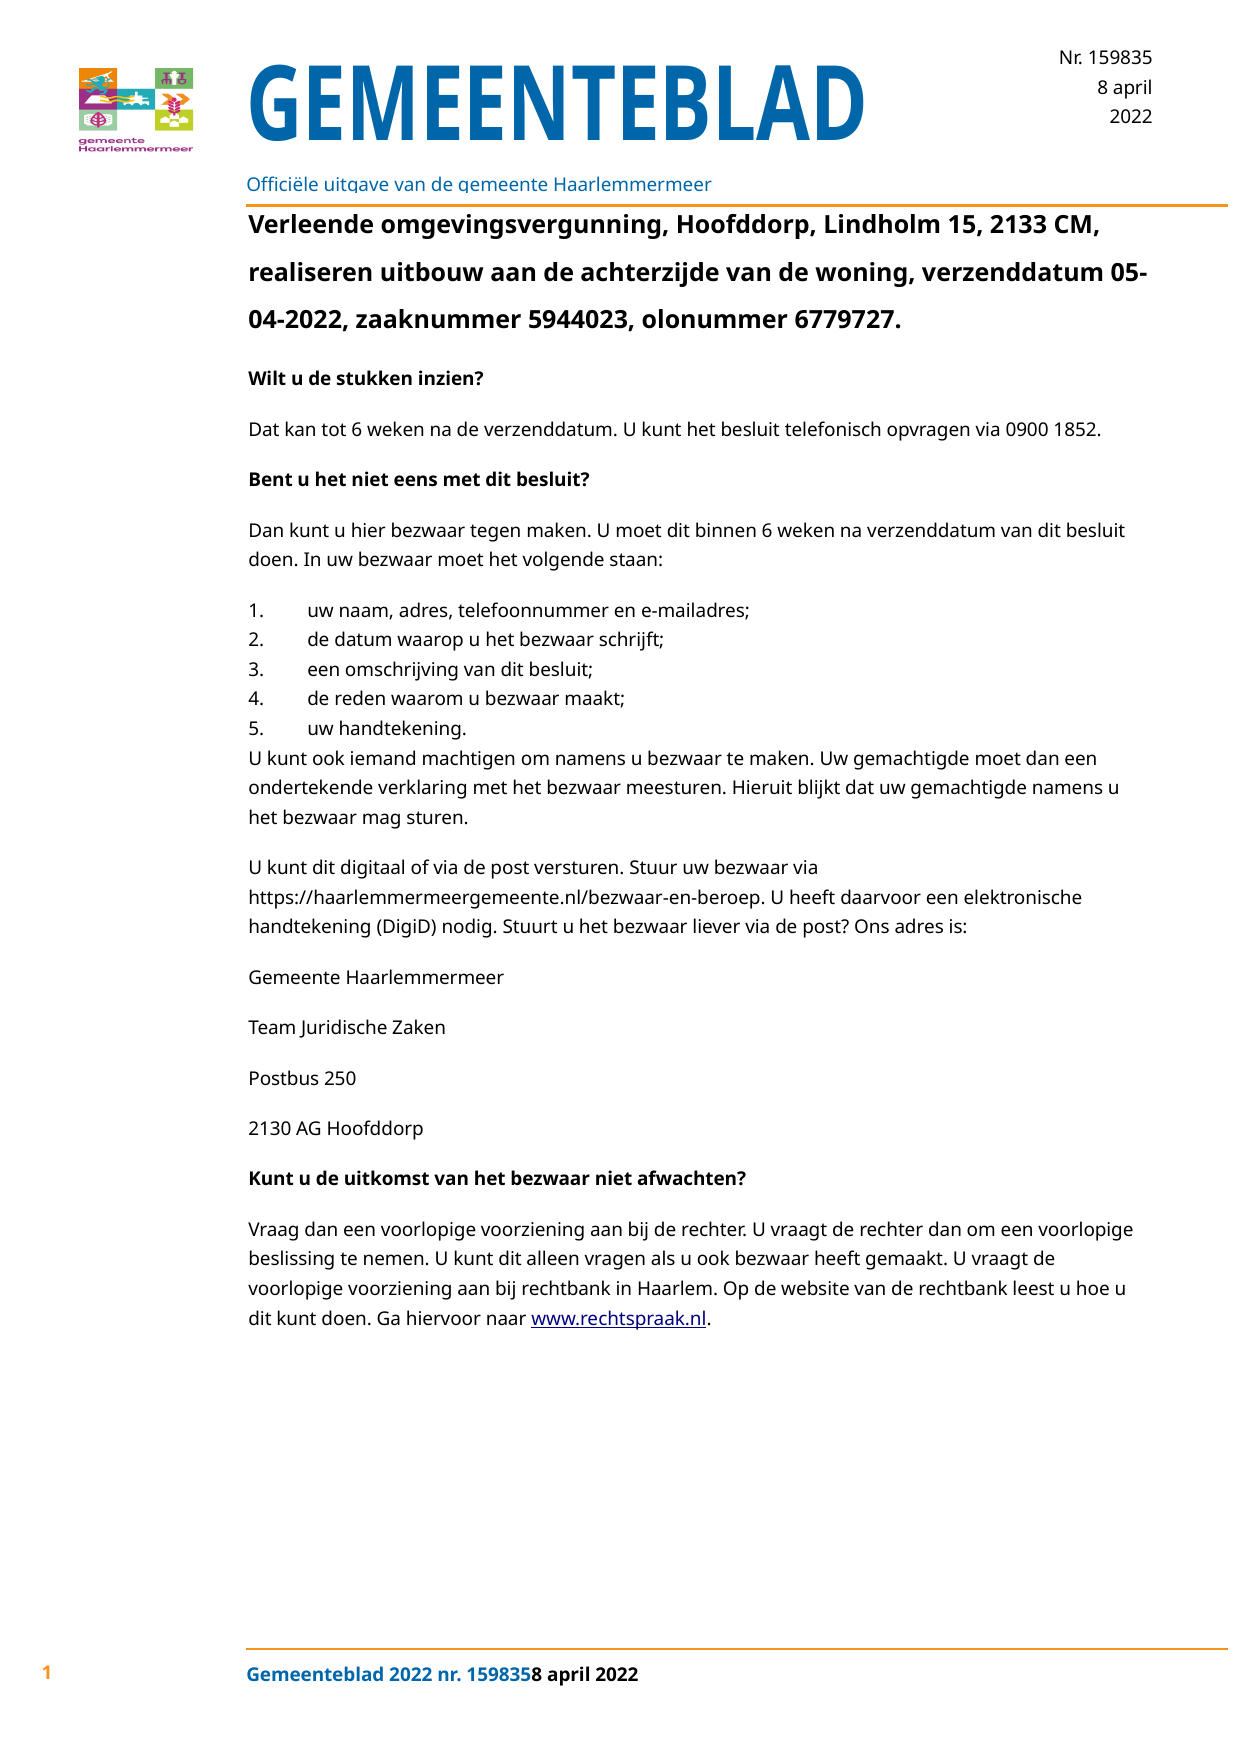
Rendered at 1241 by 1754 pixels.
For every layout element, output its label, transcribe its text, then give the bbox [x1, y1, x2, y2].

list de reden waarom u bezwaar maakt; [248, 686, 1152, 711]
text Postbus 250 [248, 1065, 1152, 1090]
text U kunt ook iemand machtigen om namens u bezwaar te maken. Uw gemachtigde moet dan een ondertekende verklaring met het bezwaar meesturen. Hieruit blijkt dat uw gemachtigde namens u het bezwaar mag sturen. [248, 745, 1152, 829]
text 2130 AG Hoofddorp [248, 1115, 1152, 1141]
list uw naam, adres, telefoonnummer en e-mailadres; [248, 597, 1152, 622]
text Dan kunt u hier bezwaar tegen maken. U moet dit binnen 6 weken na verzenddatum van dit besluit doen. In uw bezwaar moet het volgende staan: [248, 517, 1152, 572]
text Verleende omgevingsvergunning, Hoofddorp, Lindholm 15, 2133 CM, realiseren uitbouw aan de achterzijde van de woning, verzenddatum 05-04-2022, zaaknummer 5944023, olonummer 6779727. [248, 207, 1152, 336]
text Wilt u de stukken inzien? [248, 366, 1152, 391]
text Vraag dan een voorlopige voorziening aan bij de rechter. U vraagt de rechter dan om een voorlopige beslissing te nemen. U kunt dit alleen vragen als u ook bezwaar heeft gemaakt. U vraagt de voorlopige voorziening aan bij rechtbank in Haarlem. Op de website van de rechtbank leest u hoe u dit kunt doen. Ga hiervoor naar www.rechtspraak.nl. [248, 1216, 1152, 1330]
text U kunt dit digitaal of via de post versturen. Stuur uw bezwaar via https://haarlemmermeergemeente.nl/bezwaar-en-beroep. U heeft daarvoor een elektronische handtekening (DigiD) nodig. Stuurt u het bezwaar liever via de post? Ons adres is: [248, 854, 1152, 939]
text Dat kan tot 6 weken na de verzenddatum. U kunt het besluit telefonisch opvragen via 0900 1852. [248, 416, 1152, 442]
text Bent u het niet eens met dit besluit? [248, 466, 1152, 492]
list uw handtekening. [248, 715, 1152, 741]
list de datum waarop u het bezwaar schrijft; [248, 626, 1152, 652]
picture [41, 47, 231, 172]
list een omschrijving van dit besluit; [248, 656, 1152, 682]
text Team Juridische Zaken [248, 1014, 1152, 1040]
text Kunt u de uitkomst van het bezwaar niet afwachten? [248, 1166, 1152, 1191]
text Gemeente Haarlemmermeer [248, 964, 1152, 989]
